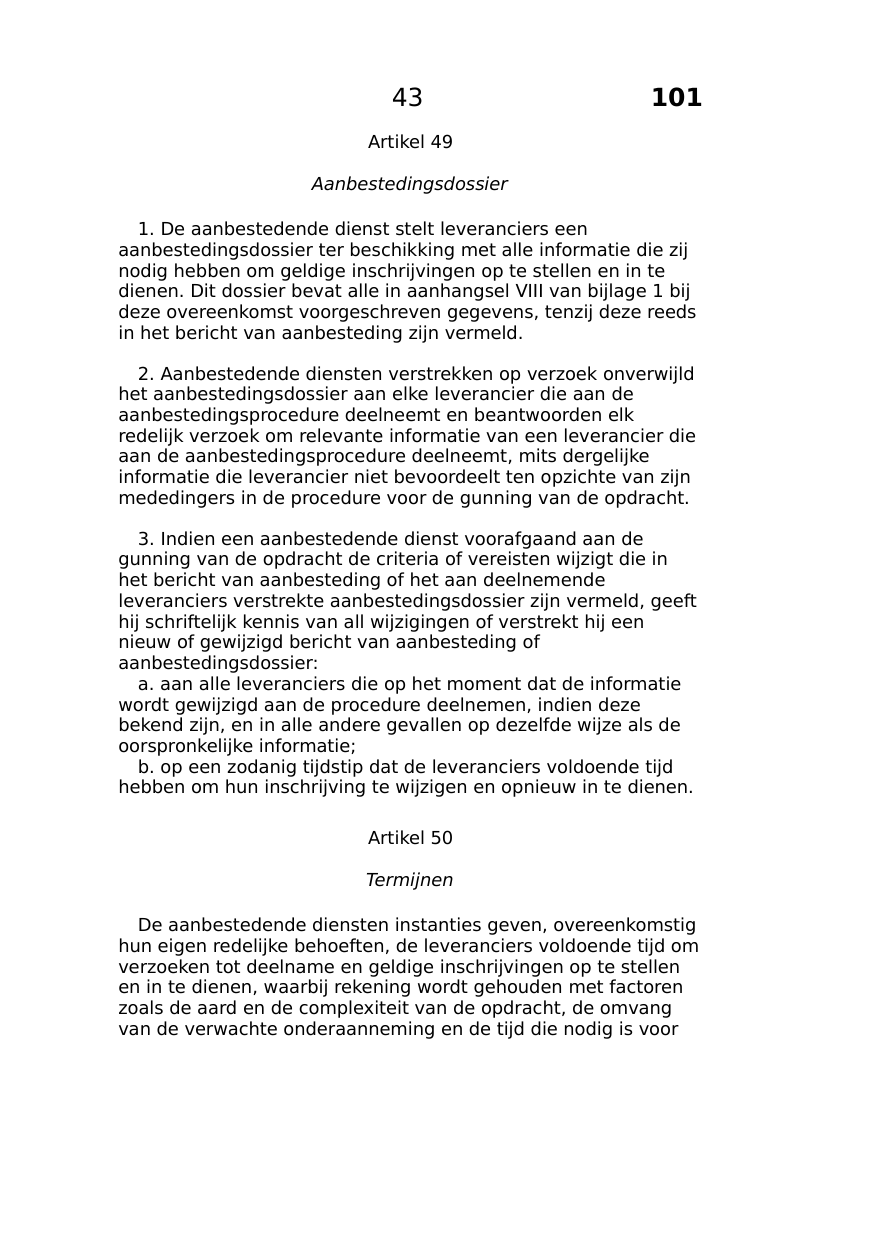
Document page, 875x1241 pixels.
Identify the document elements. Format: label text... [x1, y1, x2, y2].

text b. op een zodanig tijdstip dat de leveranciers voldoende tijd hebben om hun inschrijving te wijzigen en opnieuw in te dienen. [118, 757, 703, 798]
subtitle Artikel 50 Termijnen [118, 828, 703, 890]
text De aanbestedende diensten instanties geven, overeenkomstig hun eigen redelijke behoeften, de leveranciers voldoende tijd om verzoeken tot deelname en geldige inschrijvingen op te stellen en in te dienen, waarbij rekening wordt gehouden met factoren zoals de aard en de complexiteit van de opdracht, de omvang van de verwachte onderaanneming en de tijd die nodig is voor [118, 915, 703, 1039]
text a. aan alle leveranciers die op het moment dat de informatie wordt gewijzigd aan de procedure deelnemen, indien deze bekend zijn, en in alle andere gevallen op dezelfde wijze als de oorspronkelijke informatie; [118, 674, 703, 757]
text 2. Aanbestedende diensten verstrekken op verzoek onverwijld het aanbestedingsdossier aan elke leverancier die aan de aanbestedingsprocedure deelneemt en beantwoorden elk redelijk verzoek om relevante informatie van een leverancier die aan de aanbestedingsprocedure deelneemt, mits dergelijke informatie die leverancier niet bevoordeelt ten opzichte van zijn mededingers in de procedure voor de gunning van de opdracht. [118, 363, 703, 508]
text 3. Indien een aanbestedende dienst voorafgaand aan de gunning van de opdracht de criteria of vereisten wijzigt die in het bericht van aanbesteding of het aan deelnemende leveranciers verstrekte aanbestedingsdossier zijn vermeld, geeft hij schriftelijk kennis van all wijzigingen of verstrekt hij een nieuw of gewijzigd bericht van aanbesteding of aanbestedingsdossier: [118, 528, 703, 674]
subtitle Artikel 49 Aanbestedingsdossier [118, 132, 703, 194]
text 1. De aanbestedende dienst stelt leveranciers een aanbestedingsdossier ter beschikking met alle informatie die zij nodig hebben om geldige inschrijvingen op te stellen en in te dienen. Dit dossier bevat alle in aanhangsel VIII van bijlage 1 bij deze overeenkomst voorgeschreven gegevens, tenzij deze reeds in het bericht van aanbesteding zijn vermeld. [118, 219, 703, 343]
